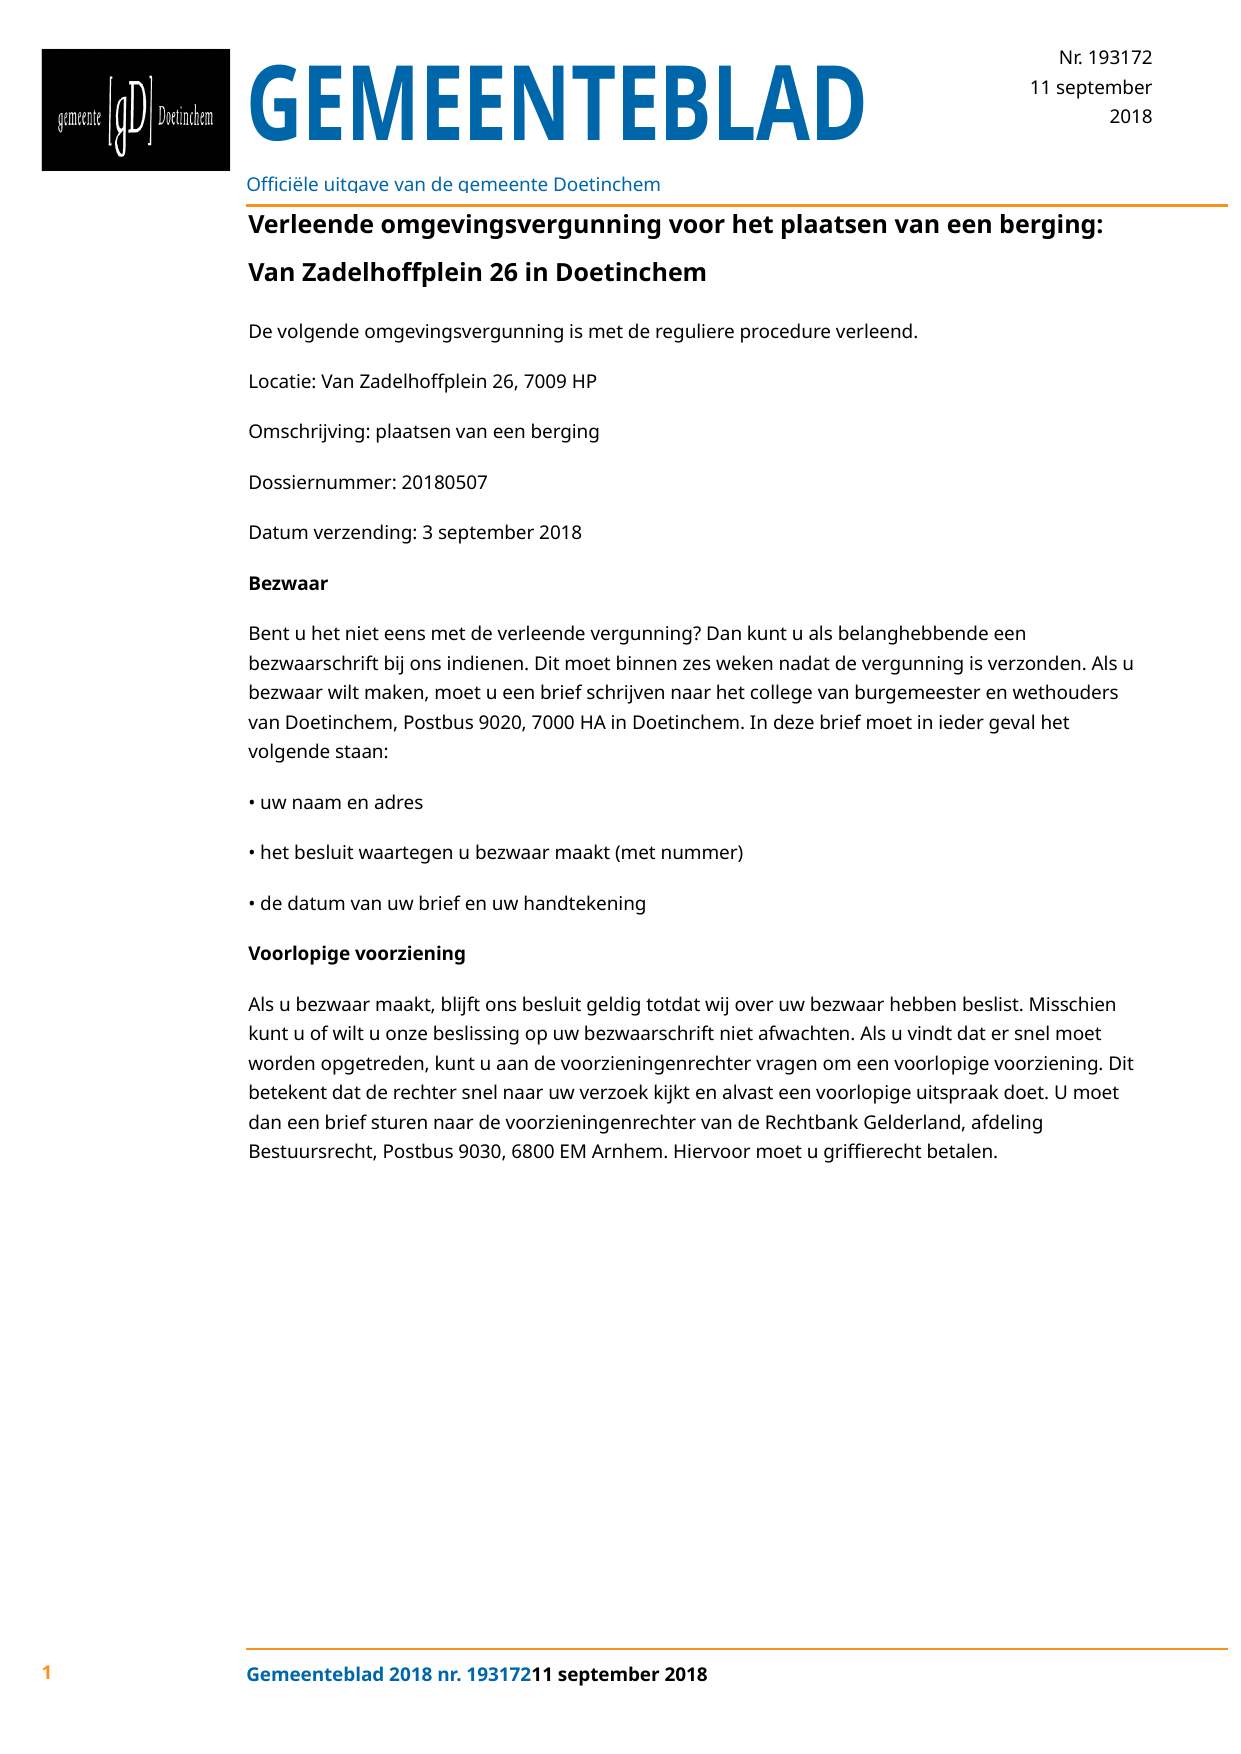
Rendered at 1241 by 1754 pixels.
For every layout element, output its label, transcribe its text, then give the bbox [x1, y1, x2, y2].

text Bezwaar [248, 570, 1152, 596]
text • uw naam en adres [248, 789, 1152, 815]
text Als u bezwaar maakt, blijft ons besluit geldig totdat wij over uw bezwaar hebben beslist. Misschien kunt u of wilt u onze beslissing op uw bezwaarschrift niet afwachten. Als u vindt dat er snel moet worden opgetreden, kunt u aan de voorzieningenrechter vragen om een voorlopige voorziening. Dit betekent dat de rechter snel naar uw verzoek kijkt en alvast een voorlopige uitspraak doet. U moet dan een brief sturen naar de voorzieningenrechter van de Rechtbank Gelderland, afdeling Bestuursrecht, Postbus 9030, 6800 EM Arnhem. Hiervoor moet u griffierecht betalen. [248, 991, 1152, 1164]
text • het besluit waartegen u bezwaar maakt (met nummer) [248, 839, 1152, 865]
text • de datum van uw brief en uw handtekening [248, 890, 1152, 916]
text Bent u het niet eens met de verleende vergunning? Dan kunt u als belanghebbende een bezwaarschrift bij ons indienen. Dit moet binnen zes weken nadat de vergunning is verzonden. Als u bezwaar wilt maken, moet u een brief schrijven naar het college van burgemeester en wethouders van Doetinchem, Postbus 9020, 7000 HA in Doetinchem. In deze brief moet in ieder geval het volgende staan: [248, 620, 1152, 764]
text De volgende omgevingsvergunning is met de reguliere procedure verleend. [248, 318, 1152, 344]
text Omschrijving: plaatsen van een berging [248, 419, 1152, 444]
picture [41, 47, 231, 172]
text Dossiernummer: 20180507 [248, 469, 1152, 495]
text Locatie: Van Zadelhoffplein 26, 7009 HP [248, 368, 1152, 394]
text Voorlopige voorziening [248, 940, 1152, 966]
text Datum verzending: 3 september 2018 [248, 519, 1152, 545]
text Verleende omgevingsvergunning voor het plaatsen van een berging: Van Zadelhoffplein 26 in Doetinchem [248, 207, 1152, 288]
